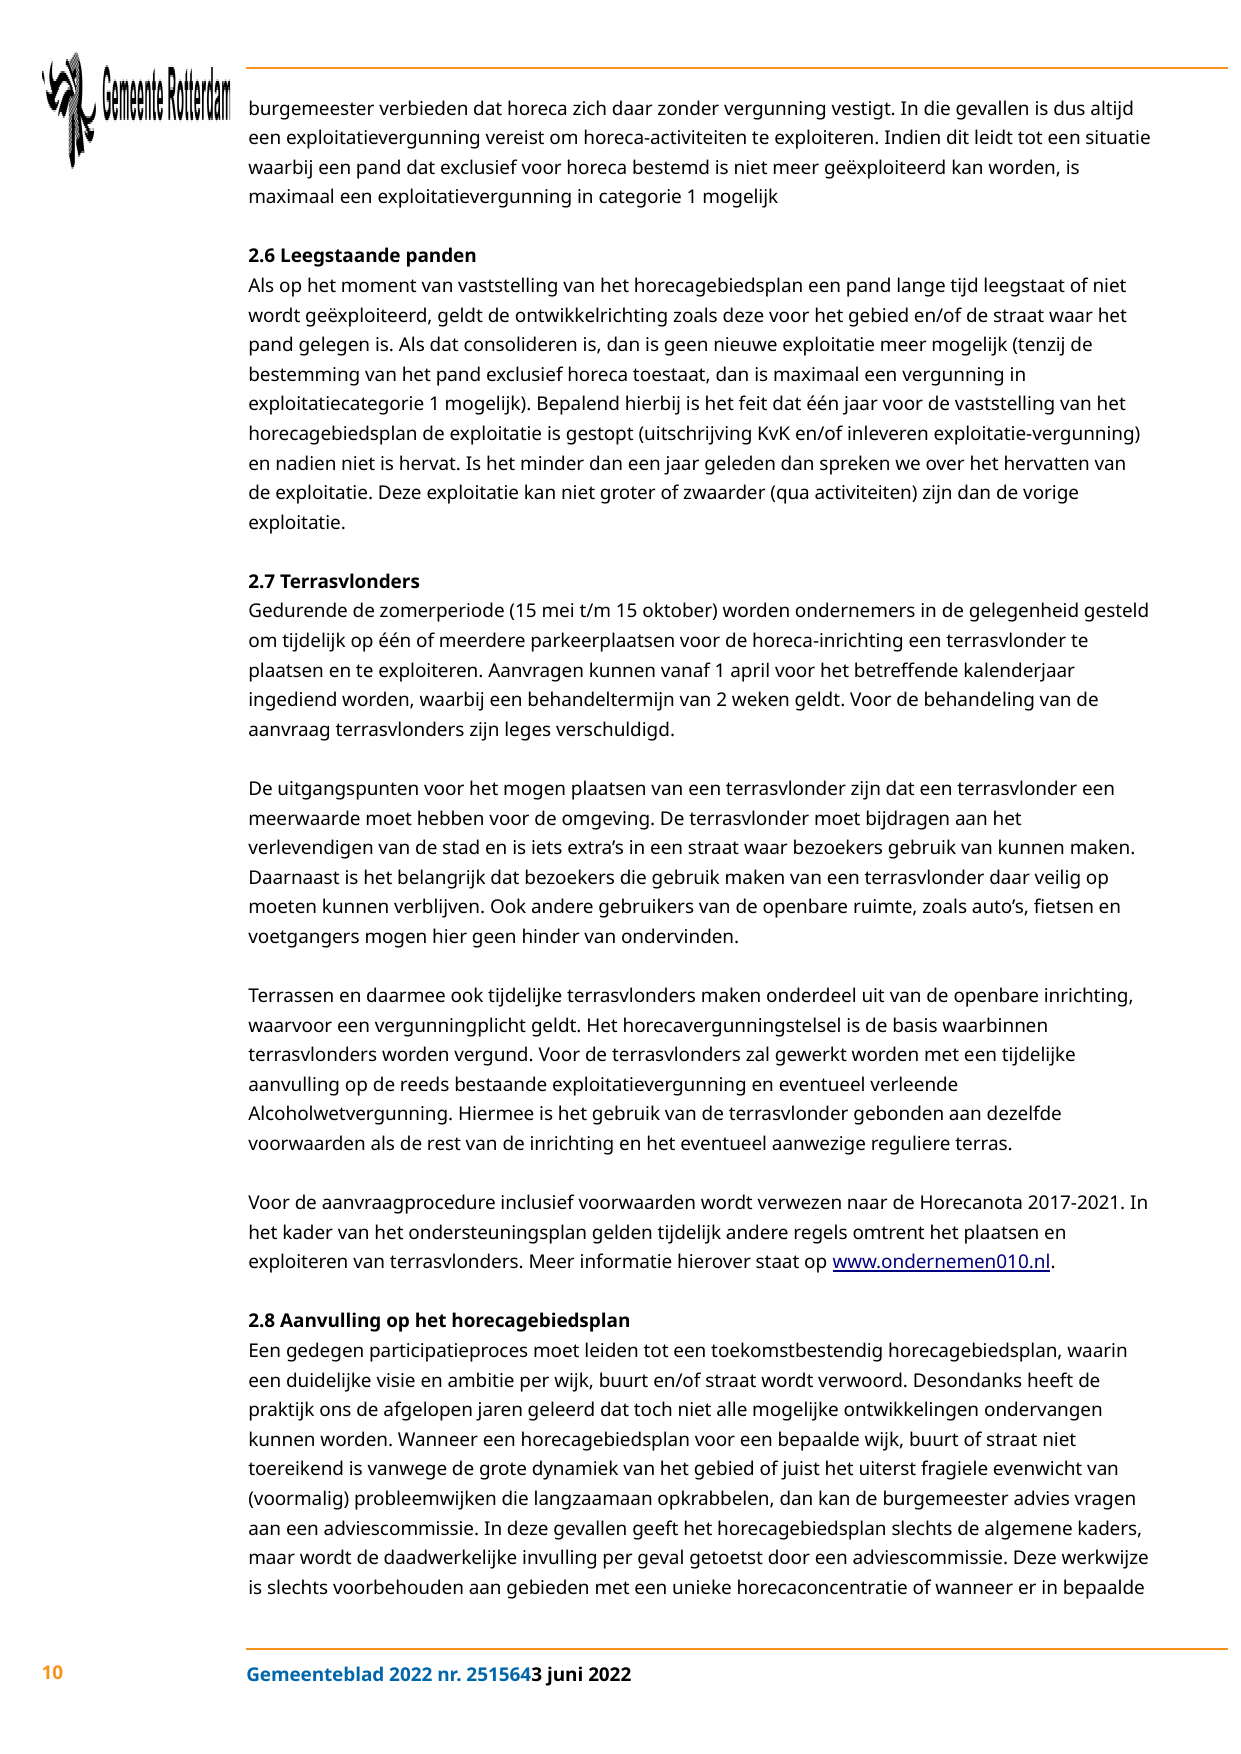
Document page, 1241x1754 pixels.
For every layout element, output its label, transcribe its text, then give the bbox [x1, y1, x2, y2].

picture [41, 47, 231, 172]
text Als op het moment van vaststelling van het horecagebiedsplan een pand lange tijd leegstaat of niet wordt geëxploiteerd, geldt de ontwikkelrichting zoals deze voor het gebied en/of de straat waar het pand gelegen is. Als dat consolideren is, dan is geen nieuwe exploitatie meer mogelijk (tenzij de bestemming van het pand exclusief horeca toestaat, dan is maximaal een vergunning in exploitatiecategorie 1 mogelijk). Bepalend hierbij is het feit dat één jaar voor de vaststelling van het horecagebiedsplan de exploitatie is gestopt (uitschrijving KvK en/of inleveren exploitatie-vergunning) en nadien niet is hervat. Is het minder dan een jaar geleden dan spreken we over het hervatten van de exploitatie. Deze exploitatie kan niet groter of zwaarder (qua activiteiten) zijn dan de vorige exploitatie. [248, 272, 1152, 535]
text Gedurende de zomerperiode (15 mei t/m 15 oktober) worden ondernemers in de gelegenheid gesteld om tijdelijk op één of meerdere parkeerplaatsen voor de horeca-inrichting een terrasvlonder te plaatsen en te exploiteren. Aanvragen kunnen vanaf 1 april voor het betreffende kalenderjaar ingediend worden, waarbij een behandeltermijn van 2 weken geldt. Voor de behandeling van de aanvraag terrasvlonders zijn leges verschuldigd. [248, 598, 1152, 742]
text 2.6 Leegstaande panden [248, 243, 1152, 268]
text burgemeester verbieden dat horeca zich daar zonder vergunning vestigt. In die gevallen is dus altijd een exploitatievergunning vereist om horeca-activiteiten te exploiteren. Indien dit leidt tot een situatie waarbij een pand dat exclusief voor horeca bestemd is niet meer geëxploiteerd kan worden, is maximaal een exploitatievergunning in categorie 1 mogelijk [248, 95, 1152, 209]
text 2.8 Aanvulling op het horecagebiedsplan [248, 1308, 1152, 1333]
text Een gedegen participatieproces moet leiden tot een toekomstbestendig horecagebiedsplan, waarin een duidelijke visie en ambitie per wijk, buurt en/of straat wordt verwoord. Desondanks heeft de praktijk ons de afgelopen jaren geleerd dat toch niet alle mogelijke ontwikkelingen ondervangen kunnen worden. Wanneer een horecagebiedsplan voor een bepaalde wijk, buurt of straat niet toereikend is vanwege de grote dynamiek van het gebied of juist het uiterst fragiele evenwicht van (voormalig) probleemwijken die langzaamaan opkrabbelen, dan kan de burgemeester advies vragen aan een adviescommissie. In deze gevallen geeft het horecagebiedsplan slechts de algemene kaders, maar wordt de daadwerkelijke invulling per geval getoetst door een adviescommissie. Deze werkwijze is slechts voorbehouden aan gebieden met een unieke horecaconcentratie of wanneer er in bepaalde [248, 1337, 1152, 1600]
text 2.7 Terrasvlonders [248, 568, 1152, 594]
text De uitgangspunten voor het mogen plaatsen van een terrasvlonder zijn dat een terrasvlonder een meerwaarde moet hebben voor de omgeving. De terrasvlonder moet bijdragen aan het verlevendigen van de stad en is iets extra’s in een straat waar bezoekers gebruik van kunnen maken. Daarnaast is het belangrijk dat bezoekers die gebruik maken van een terrasvlonder daar veilig op moeten kunnen verblijven. Ook andere gebruikers van de openbare ruimte, zoals auto’s, fietsen en voetgangers mogen hier geen hinder van ondervinden. [248, 775, 1152, 949]
text Voor de aanvraagprocedure inclusief voorwaarden wordt verwezen naar de Horecanota 2017-2021. In het kader van het ondersteuningsplan gelden tijdelijk andere regels omtrent het plaatsen en exploiteren van terrasvlonders. Meer informatie hierover staat op www.ondernemen010.nl. [248, 1189, 1152, 1274]
text Terrassen en daarmee ook tijdelijke terrasvlonders maken onderdeel uit van de openbare inrichting, waarvoor een vergunningplicht geldt. Het horecavergunningstelsel is de basis waarbinnen terrasvlonders worden vergund. Voor de terrasvlonders zal gewerkt worden met een tijdelijke aanvulling op de reeds bestaande exploitatievergunning en eventueel verleende Alcoholwetvergunning. Hiermee is het gebruik van de terrasvlonder gebonden aan dezelfde voorwaarden als de rest van de inrichting en het eventueel aanwezige reguliere terras. [248, 982, 1152, 1156]
